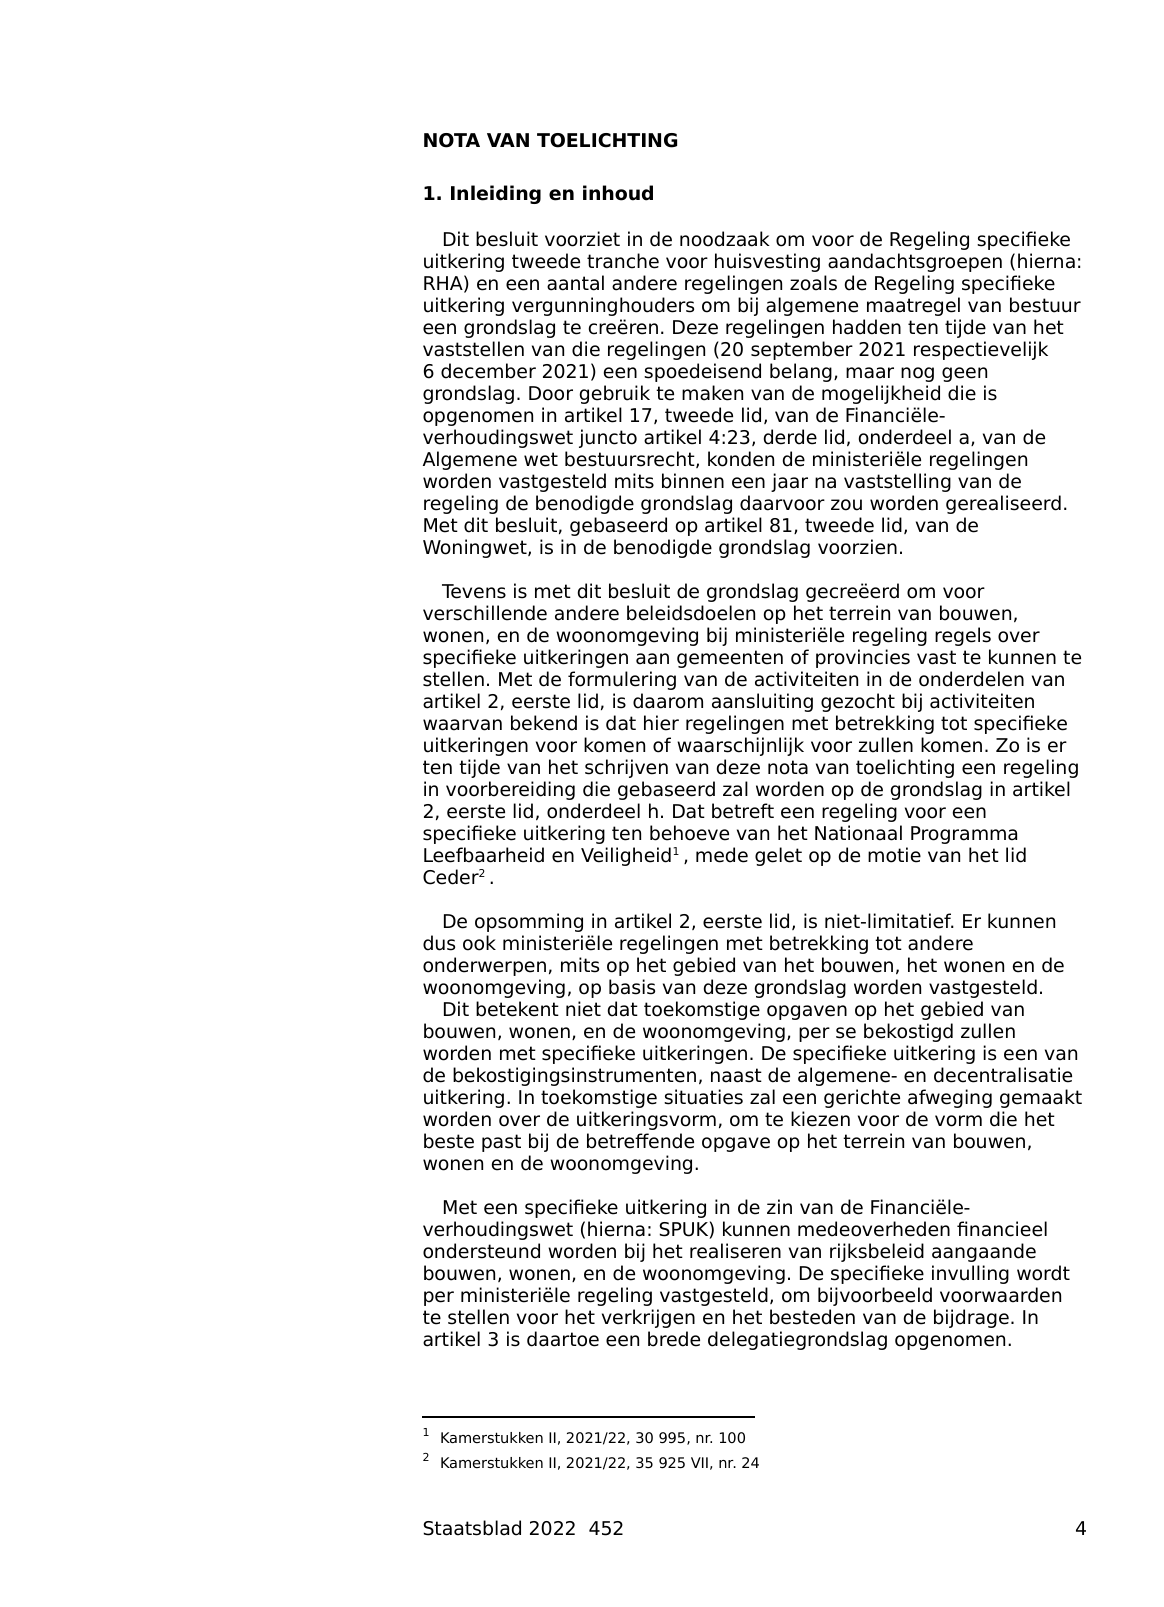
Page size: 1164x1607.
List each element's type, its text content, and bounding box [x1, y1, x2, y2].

subtitle NOTA VAN TOELICHTING [422, 130, 1087, 152]
text De opsomming in artikel 2, eerste lid, is niet-limitatief. Er kunnen dus ook ministeriële regelingen met betrekking tot andere onderwerpen, mits op het gebied van het bouwen, het wonen en de woonomgeving, op basis van deze grondslag worden vastgesteld. [422, 911, 1087, 999]
text Tevens is met dit besluit de grondslag gecreëerd om voor verschillende andere beleidsdoelen op het terrein van bouwen, wonen, en de woonomgeving bij ministeriële regeling regels over specifieke uitkeringen aan gemeenten of provincies vast te kunnen te stellen. Met de formulering van de activiteiten in de onderdelen van artikel 2, eerste lid, is daarom aansluiting gezocht bij activiteiten waarvan bekend is dat hier regelingen met betrekking tot specifieke uitkeringen voor komen of waarschijnlijk voor zullen komen. Zo is er ten tijde van het schrijven van deze nota van toelichting een regeling in voorbereiding die gebaseerd zal worden op de grondslag in artikel 2, eerste lid, onderdeel h. Dat betreft een regeling voor een specifieke uitkering ten behoeve van het Nationaal Programma Leefbaarheid en Veiligheid, mede gelet op de motie van het lid Ceder. [422, 581, 1087, 889]
text Dit betekent niet dat toekomstige opgaven op het gebied van bouwen, wonen, en de woonomgeving, per se bekostigd zullen worden met specifieke uitkeringen. De specifieke uitkering is een van de bekostigingsinstrumenten, naast de algemene- en decentralisatie uitkering. In toekomstige situaties zal een gerichte afweging gemaakt worden over de uitkeringsvorm, om te kiezen voor de vorm die het beste past bij de betreffende opgave op het terrein van bouwen, wonen en de woonomgeving. [422, 999, 1087, 1175]
subtitle 1. Inleiding en inhoud [422, 182, 1087, 204]
text Kamerstukken II, 2021/22, 35 925 VII, nr. 24 [422, 1451, 1087, 1473]
text Kamerstukken II, 2021/22, 30 995, nr. 100 [422, 1426, 1087, 1448]
text Met een specifieke uitkering in de zin van de Financiële-verhoudingswet (hierna: SPUK) kunnen medeoverheden financieel ondersteund worden bij het realiseren van rijksbeleid aangaande bouwen, wonen, en de woonomgeving. De specifieke invulling wordt per ministeriële regeling vastgesteld, om bijvoorbeeld voorwaarden te stellen voor het verkrijgen en het besteden van de bijdrage. In artikel 3 is daartoe een brede delegatiegrondslag opgenomen. [422, 1197, 1087, 1351]
text Dit besluit voorziet in de noodzaak om voor de Regeling specifieke uitkering tweede tranche voor huisvesting aandachtsgroepen (hierna: RHA) en een aantal andere regelingen zoals de Regeling specifieke uitkering vergunninghouders om bij algemene maatregel van bestuur een grondslag te creëren. Deze regelingen hadden ten tijde van het vaststellen van die regelingen (20 september 2021 respectievelijk 6 december 2021) een spoedeisend belang, maar nog geen grondslag. Door gebruik te maken van de mogelijkheid die is opgenomen in artikel 17, tweede lid, van de Financiële-verhoudingswet juncto artikel 4:23, derde lid, onderdeel a, van de Algemene wet bestuursrecht, konden de ministeriële regelingen worden vastgesteld mits binnen een jaar na vaststelling van de regeling de benodigde grondslag daarvoor zou worden gerealiseerd. Met dit besluit, gebaseerd op artikel 81, tweede lid, van de Woningwet, is in de benodigde grondslag voorzien. [422, 229, 1087, 559]
